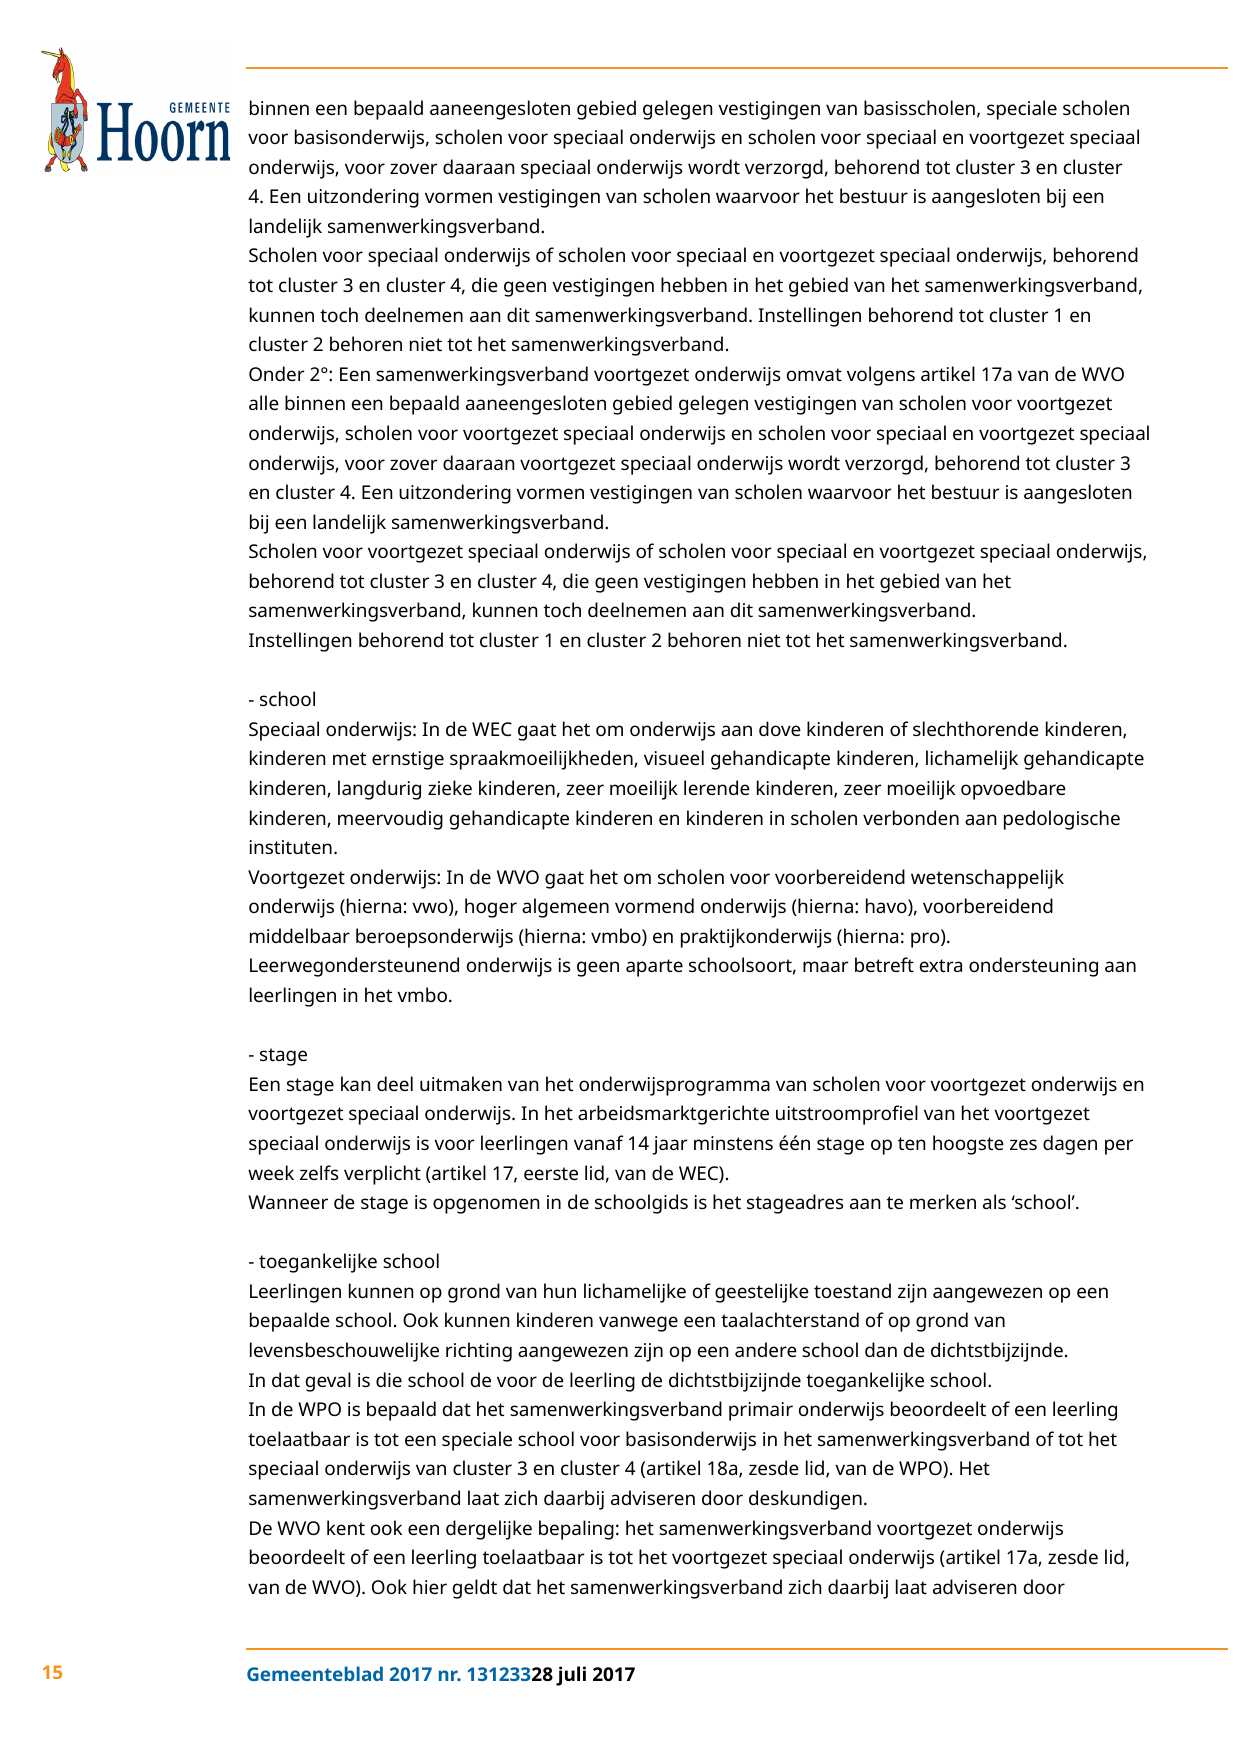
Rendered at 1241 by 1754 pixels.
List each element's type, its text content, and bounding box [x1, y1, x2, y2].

text In de WPO is bepaald dat het samenwerkingsverband primair onderwijs beoordeelt of een leerling toelaatbaar is tot een speciale school voor basisonderwijs in het samenwerkingsverband of tot het speciaal onderwijs van cluster 3 en cluster 4 (artikel 18a, zesde lid, van de WPO). Het samenwerkingsverband laat zich daarbij adviseren door deskundigen. [248, 1396, 1152, 1511]
text - school [248, 686, 1152, 712]
text Voortgezet onderwijs: In de WVO gaat het om scholen voor voorbereidend wetenschappelijk onderwijs (hierna: vwo), hoger algemeen vormend onderwijs (hierna: havo), voorbereidend middelbaar beroepsonderwijs (hierna: vmbo) en praktijkonderwijs (hierna: pro). [248, 864, 1152, 949]
text Speciaal onderwijs: In de WEC gaat het om onderwijs aan dove kinderen of slechthorende kinderen, kinderen met ernstige spraakmoeilijkheden, visueel gehandicapte kinderen, lichamelijk gehandicapte kinderen, langdurig zieke kinderen, zeer moeilijk lerende kinderen, zeer moeilijk opvoedbare kinderen, meervoudig gehandicapte kinderen en kinderen in scholen verbonden aan pedologische instituten. [248, 716, 1152, 860]
text Wanneer de stage is opgenomen in de schoolgids is het stageadres aan te merken als ‘school’. [248, 1189, 1152, 1215]
text Scholen voor speciaal onderwijs of scholen voor speciaal en voortgezet speciaal onderwijs, behorend tot cluster 3 en cluster 4, die geen vestigingen hebben in het gebied van het samenwerkingsverband, kunnen toch deelnemen aan dit samenwerkingsverband. Instellingen behorend tot cluster 1 en cluster 2 behoren niet tot het samenwerkingsverband. [248, 243, 1152, 357]
text - toegankelijke school [248, 1248, 1152, 1274]
text Instellingen behorend tot cluster 1 en cluster 2 behoren niet tot het samenwerkingsverband. [248, 627, 1152, 653]
text De WVO kent ook een dergelijke bepaling: het samenwerkingsverband voortgezet onderwijs beoordeelt of een leerling toelaatbaar is tot het voortgezet speciaal onderwijs (artikel 17a, zesde lid, van de WVO). Ook hier geldt dat het samenwerkingsverband zich daarbij laat adviseren door [248, 1515, 1152, 1600]
text Een stage kan deel uitmaken van het onderwijsprogramma van scholen voor voortgezet onderwijs en voortgezet speciaal onderwijs. In het arbeidsmarktgerichte uitstroomprofiel van het voortgezet speciaal onderwijs is voor leerlingen vanaf 14 jaar minstens één stage op ten hoogste zes dagen per week zelfs verplicht (artikel 17, eerste lid, van de WEC). [248, 1071, 1152, 1186]
text Leerwegondersteunend onderwijs is geen aparte schoolsoort, maar betreft extra ondersteuning aan leerlingen in het vmbo. [248, 953, 1152, 1008]
text Onder 2°: Een samenwerkingsverband voortgezet onderwijs omvat volgens artikel 17a van de WVO alle binnen een bepaald aaneengesloten gebied gelegen vestigingen van scholen voor voortgezet onderwijs, scholen voor voortgezet speciaal onderwijs en scholen voor speciaal en voortgezet speciaal onderwijs, voor zover daaraan voortgezet speciaal onderwijs wordt verzorgd, behorend tot cluster 3 en cluster 4. Een uitzondering vormen vestigingen van scholen waarvoor het bestuur is aangesloten bij een landelijk samenwerkingsverband. [248, 361, 1152, 535]
text 4. Een uitzondering vormen vestigingen van scholen waarvoor het bestuur is aangesloten bij een landelijk samenwerkingsverband. [248, 183, 1152, 239]
text - stage [248, 1041, 1152, 1067]
picture [41, 47, 231, 172]
text Scholen voor voortgezet speciaal onderwijs of scholen voor speciaal en voortgezet speciaal onderwijs, behorend tot cluster 3 en cluster 4, die geen vestigingen hebben in het gebied van het samenwerkingsverband, kunnen toch deelnemen aan dit samenwerkingsverband. [248, 538, 1152, 623]
text Leerlingen kunnen op grond van hun lichamelijke of geestelijke toestand zijn aangewezen op een bepaalde school. Ook kunnen kinderen vanwege een taalachterstand of op grond van levensbeschouwelijke richting aangewezen zijn op een andere school dan de dichtstbijzijnde. [248, 1278, 1152, 1363]
text binnen een bepaald aaneengesloten gebied gelegen vestigingen van basisscholen, speciale scholen voor basisonderwijs, scholen voor speciaal onderwijs en scholen voor speciaal en voortgezet speciaal onderwijs, voor zover daaraan speciaal onderwijs wordt verzorgd, behorend tot cluster 3 en cluster [248, 95, 1152, 180]
text In dat geval is die school de voor de leerling de dichtstbijzijnde toegankelijke school. [248, 1367, 1152, 1393]
